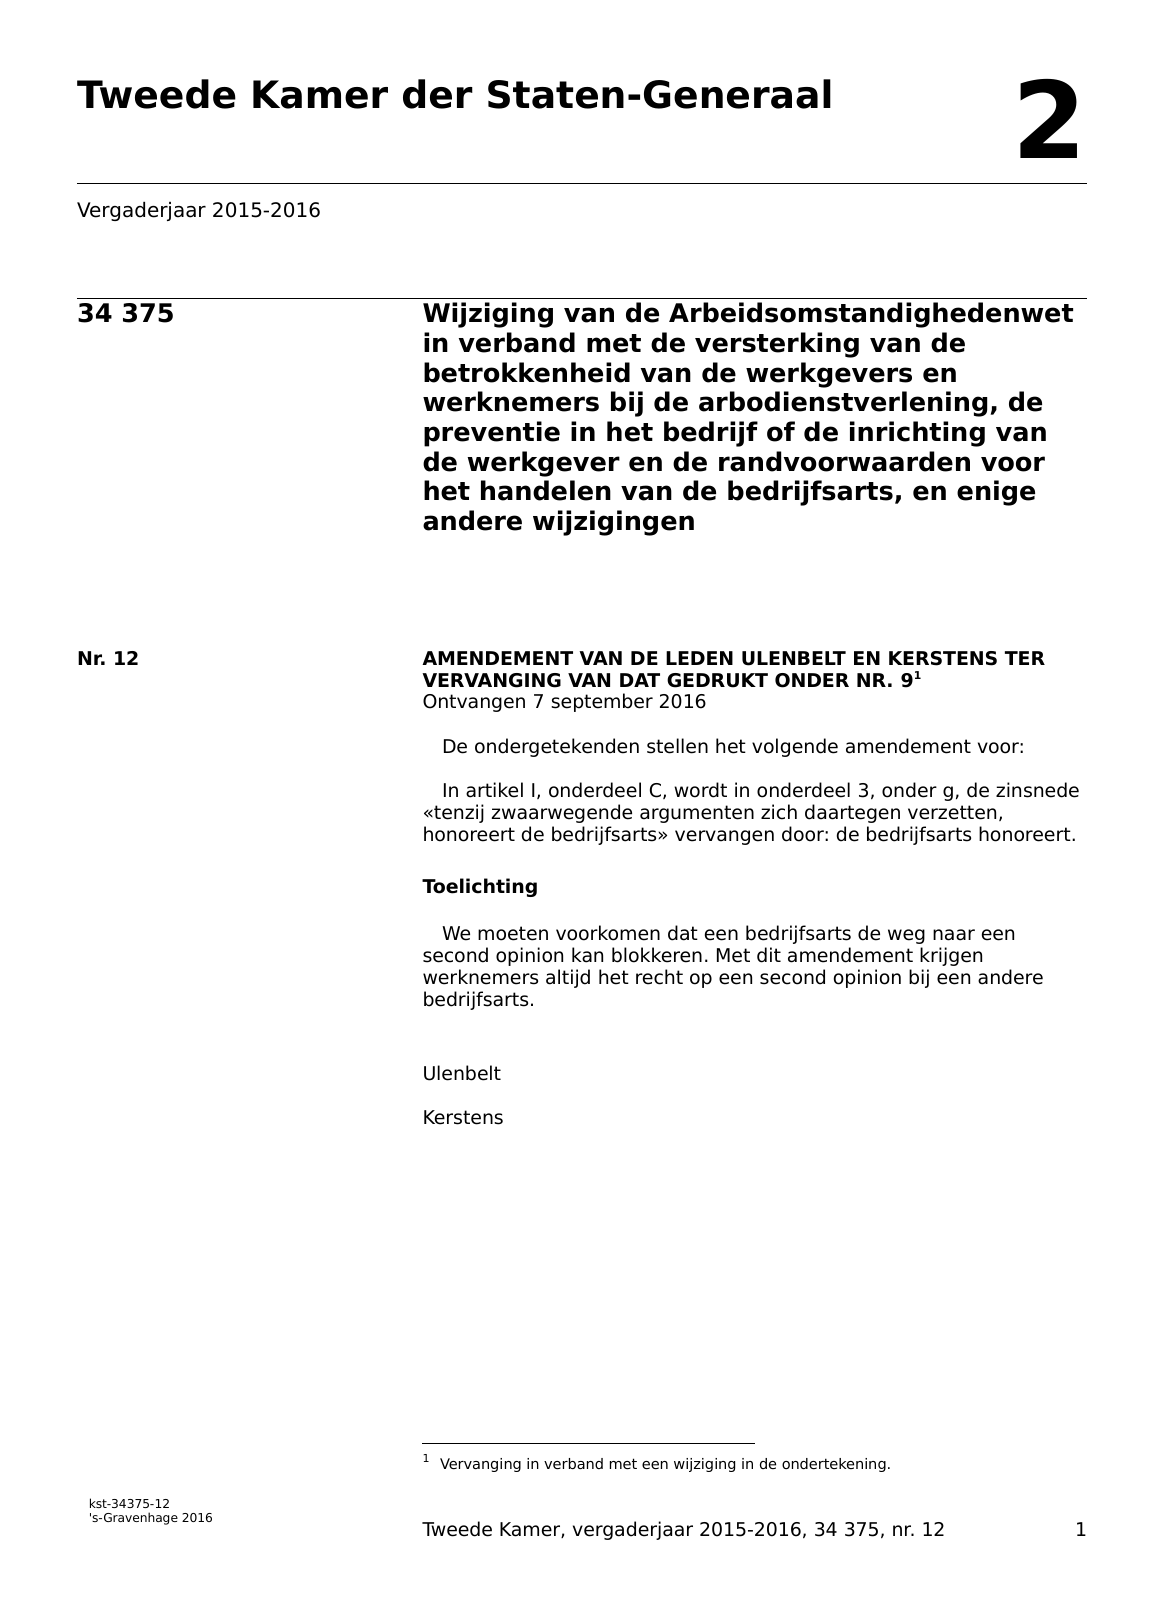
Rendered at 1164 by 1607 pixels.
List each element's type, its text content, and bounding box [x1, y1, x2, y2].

table_cell Vergaderjaar 2015-2016 [77, 184, 1087, 298]
text 's-Gravenhage 2016 [88, 1511, 323, 1525]
subtitle 34 375 Wijziging van de Arbeidsomstandighedenwet in verband met de versterking van de betrokkenheid van de werkgevers en werknemers bij de arbodienstverlening, de preventie in het bedrijf of de inrichting van de werkgever en de randvoorwaarden voor het handelen van de bedrijfsarts, en enige andere wijzigingen [77, 299, 1087, 536]
text We moeten voorkomen dat een bedrijfsarts de weg naar een second opinion kan blokkeren. Met dit amendement krijgen werknemers altijd het recht op een second opinion bij een andere bedrijfsarts. [422, 923, 1087, 1011]
subtitle Nr. 12 AMENDEMENT VAN DE LEDEN ULENBELT EN KERSTENS TER VERVANGING VAN DAT GEDRUKT ONDER NR. 9 [77, 647, 1087, 691]
table_header Tweede Kamer der Staten-Generaal [77, 59, 886, 183]
table_header 2 [886, 59, 1087, 183]
text Vervanging in verband met een wijziging in de ondertekening. [422, 1452, 1087, 1474]
text kst-34375-12 [88, 1497, 323, 1511]
text De ondergetekenden stellen het volgende amendement voor: [422, 736, 1087, 758]
subtitle Toelichting [422, 876, 1087, 898]
text Ulenbelt Kerstens [422, 1041, 1087, 1128]
text In artikel I, onderdeel C, wordt in onderdeel 3, onder g, de zinsnede «tenzij zwaarwegende argumenten zich daartegen verzetten, honoreert de bedrijfsarts» vervangen door: de bedrijfsarts honoreert. [422, 780, 1087, 846]
text Ontvangen 7 september 2016 [422, 691, 1087, 713]
